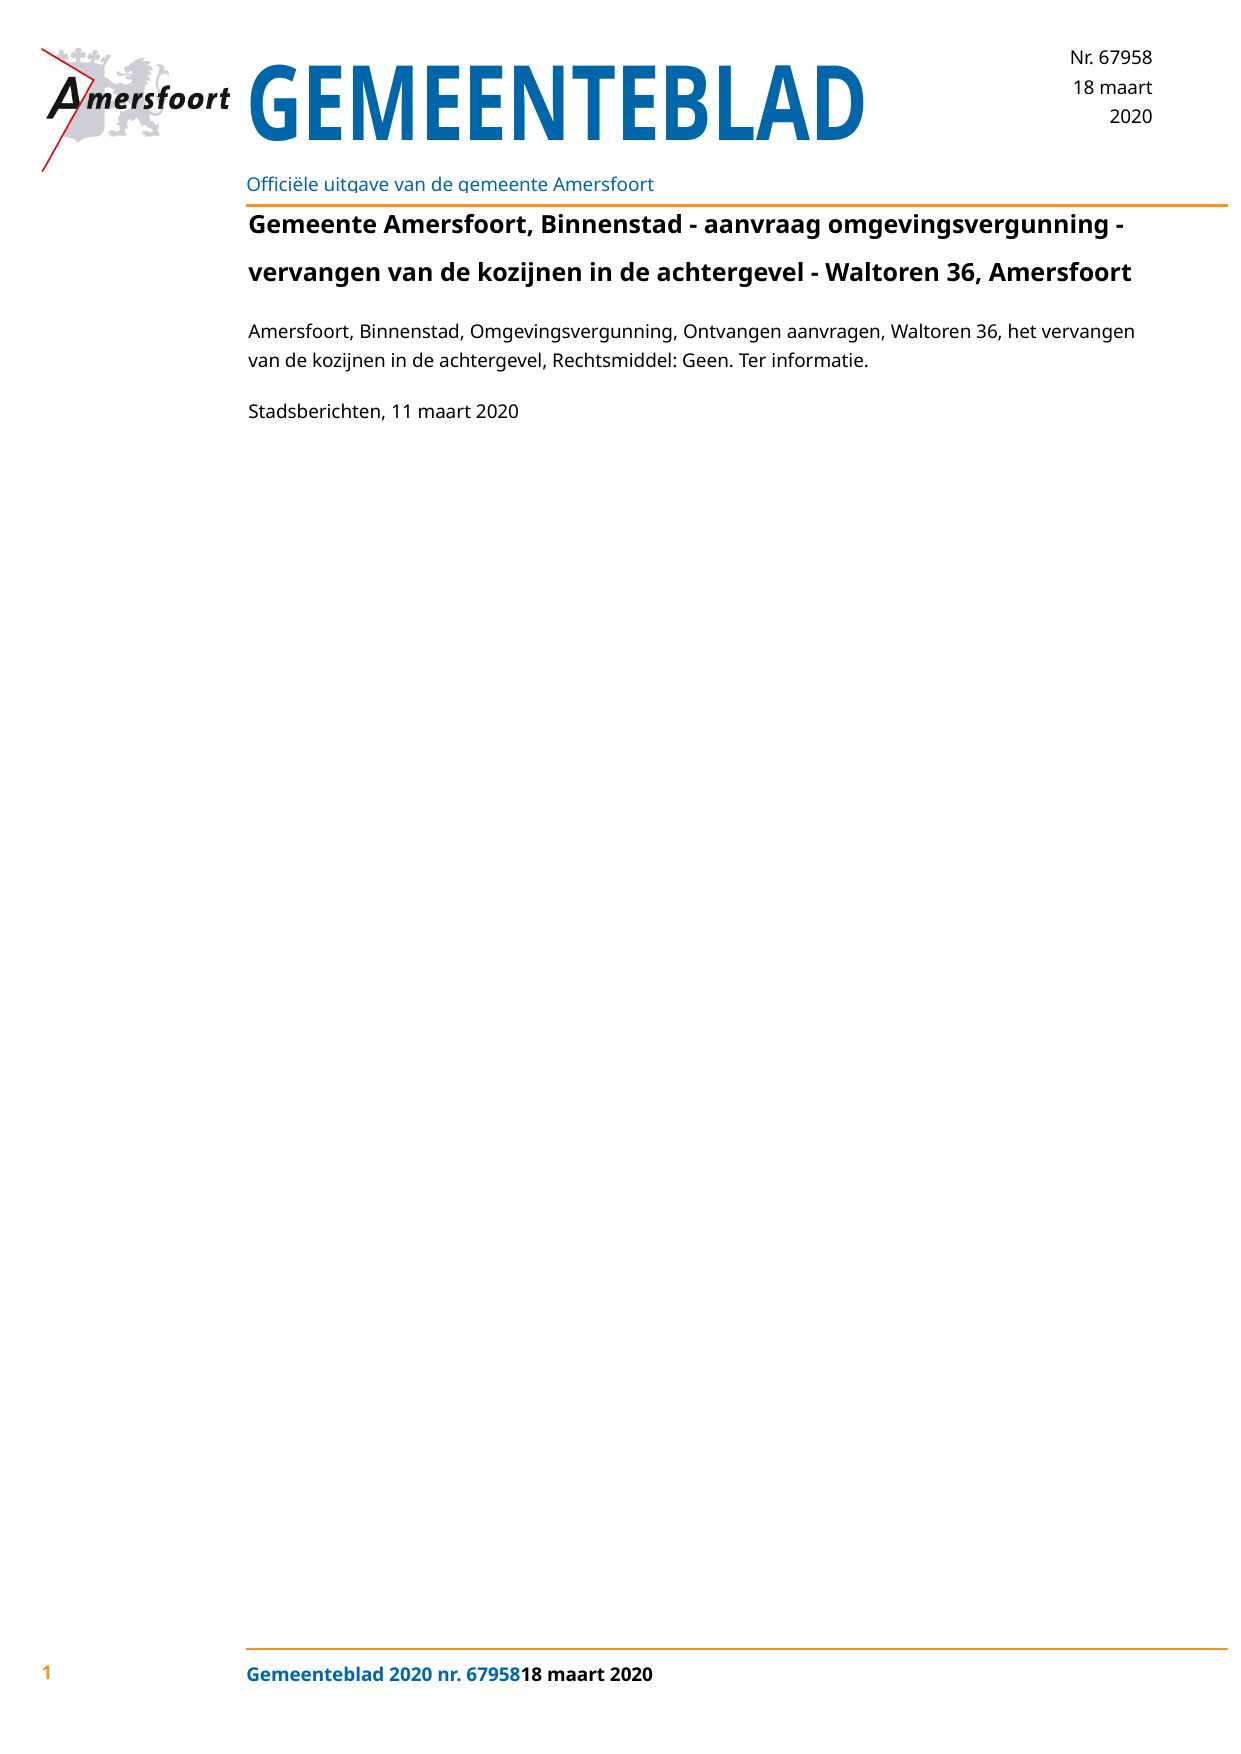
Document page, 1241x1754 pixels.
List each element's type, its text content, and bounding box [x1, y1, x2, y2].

text Stadsberichten, 11 maart 2020 [248, 398, 1152, 424]
text Amersfoort, Binnenstad, Omgevingsvergunning, Ontvangen aanvragen, Waltoren 36, het vervangen van de kozijnen in de achtergevel, Rechtsmiddel: Geen. Ter informatie. [248, 318, 1152, 373]
text Gemeente Amersfoort, Binnenstad - aanvraag omgevingsvergunning - vervangen van de kozijnen in de achtergevel - Waltoren 36, Amersfoort [248, 207, 1152, 288]
picture [41, 47, 231, 172]
